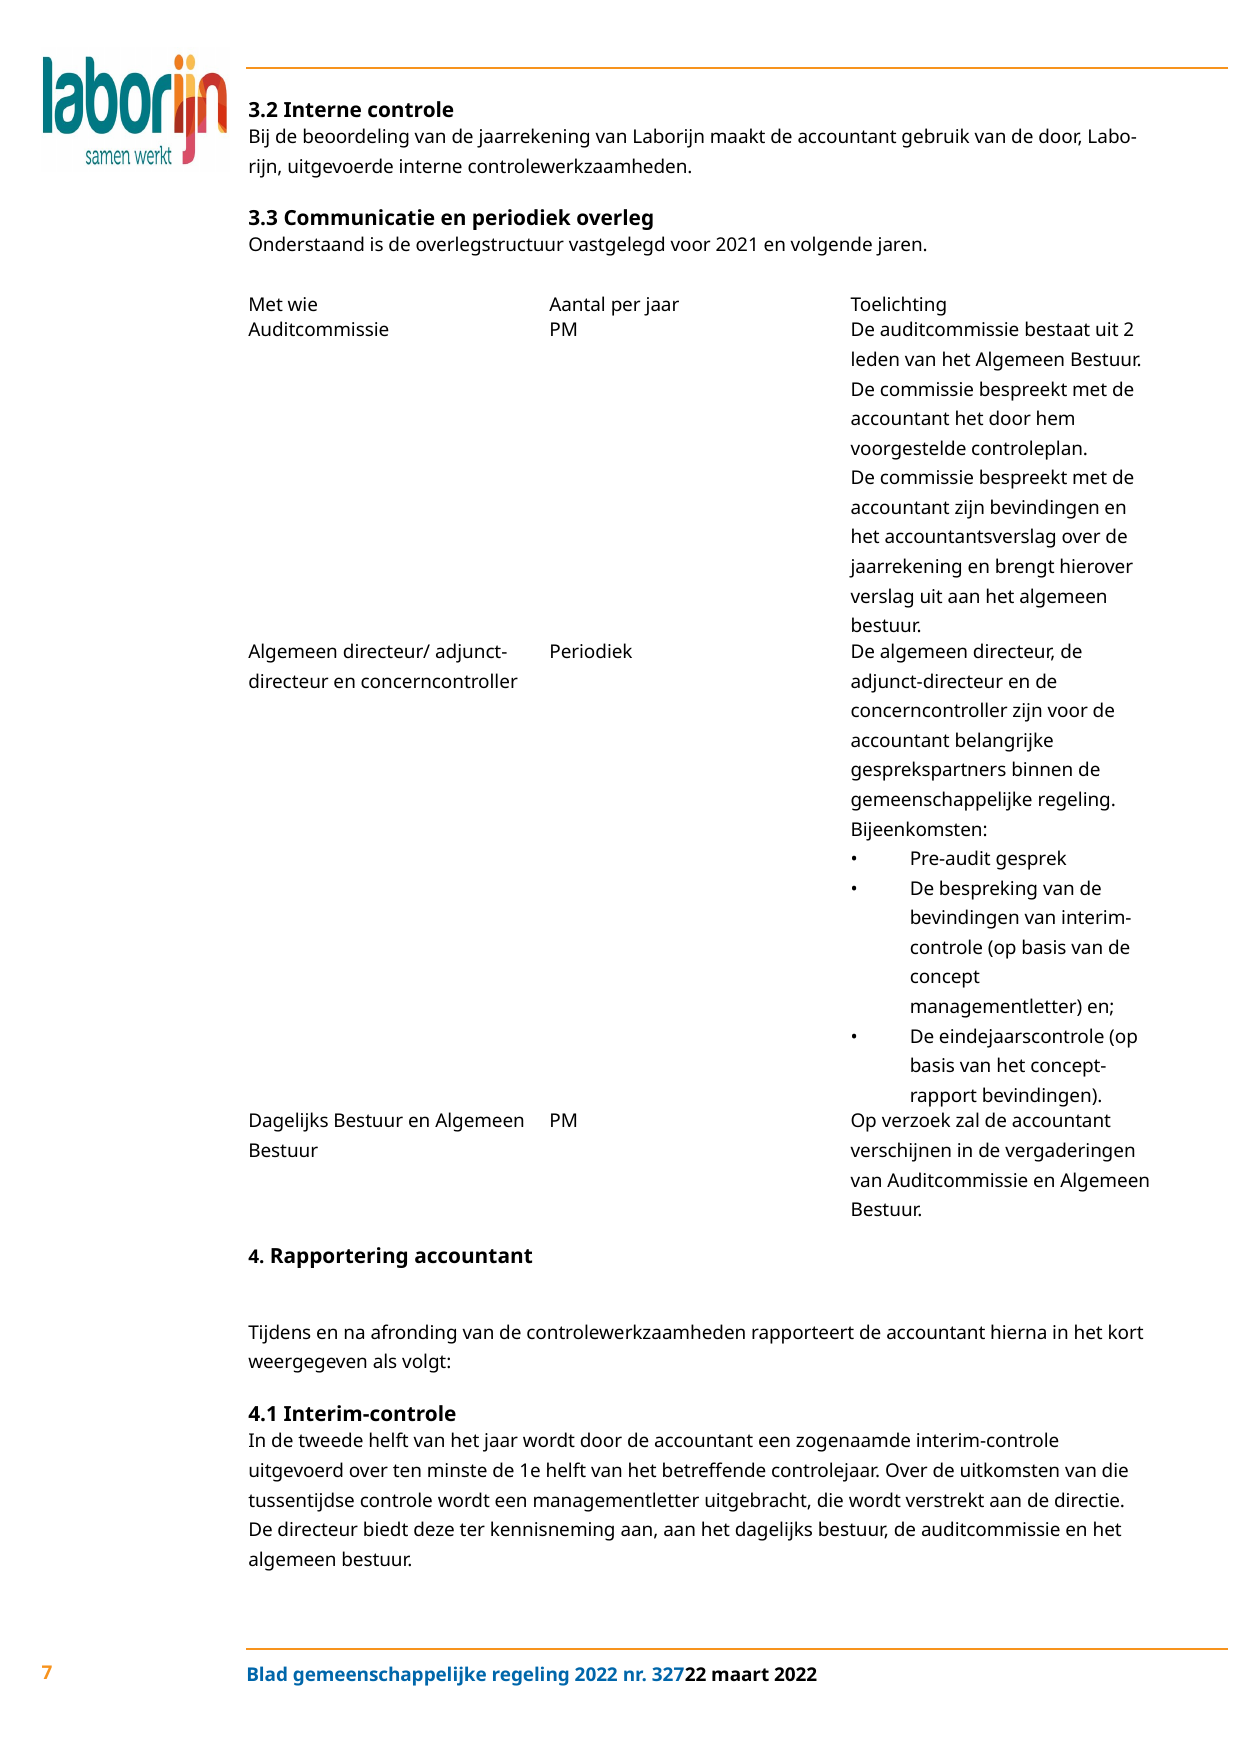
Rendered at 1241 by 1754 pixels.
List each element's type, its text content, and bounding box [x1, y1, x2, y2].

text 3.3 Communicatie en periodiek overleg [248, 203, 1152, 232]
table_cell Dagelijks Bestuur en Algemeen Bestuur [248, 1108, 549, 1222]
table_cell PM [549, 317, 850, 638]
table_cell Auditcommissie [248, 317, 549, 638]
table_cell De algemeen directeur, de adjunct-directeur en de concerncontroller zijn voor de accountant belangrijke gesprekspartners binnen de gemeenschappelijke regeling. Bijeenkomsten: Pre-audit gesprek De bespreking van de bevindingen van interim-controle (op basis van de concept managementletter) en; De eindejaarscontrole (op basis van het concept-rapport bevindingen). [850, 638, 1152, 1108]
table_cell Algemeen directeur/ adjunct-directeur en concerncontroller [248, 638, 549, 1108]
table_cell Periodiek [549, 638, 850, 1108]
table_cell PM [549, 1108, 850, 1222]
table_header Met wie [248, 291, 549, 317]
picture [41, 47, 231, 172]
table_header Aantal per jaar [549, 291, 850, 317]
text 4.1 Interim-controle [248, 1399, 1152, 1428]
table_cell De auditcommissie bestaat uit 2 leden van het Algemeen Bestuur. De commissie bespreekt met de accountant het door hem voorgestelde controleplan. De commissie bespreekt met de accountant zijn bevindingen en het accountantsverslag over de jaarrekening en brengt hierover verslag uit aan het algemeen bestuur. [850, 317, 1152, 638]
text Tijdens en na afronding van de controlewerkzaamheden rapporteert de accountant hierna in het kort weergegeven als volgt: [248, 1319, 1152, 1374]
text 3.2 Interne controle [248, 95, 1152, 123]
text Bij de beoordeling van de jaarrekening van Laborijn maakt de accountant gebruik van de door, Labo-rijn, uitgevoerde interne controlewerkzaamheden. [248, 123, 1152, 178]
text In de tweede helft van het jaar wordt door de accountant een zogenaamde interim-controle uitgevoerd over ten minste de 1e helft van het betreffende controlejaar. Over de uitkomsten van die tussentijdse controle wordt een managementletter uitgebracht, die wordt verstrekt aan de directie. De directeur biedt deze ter kennisneming aan, aan het dagelijks bestuur, de auditcommissie en het algemeen bestuur. [248, 1428, 1152, 1572]
table_header Toelichting [850, 291, 1152, 317]
text 4. Rapportering accountant [248, 1241, 1152, 1270]
text Onderstaand is de overlegstructuur vastgelegd voor 2021 en volgende jaren. [248, 232, 1152, 257]
table_cell Op verzoek zal de accountant verschijnen in de vergaderingen van Auditcommissie en Algemeen Bestuur. [850, 1108, 1152, 1222]
